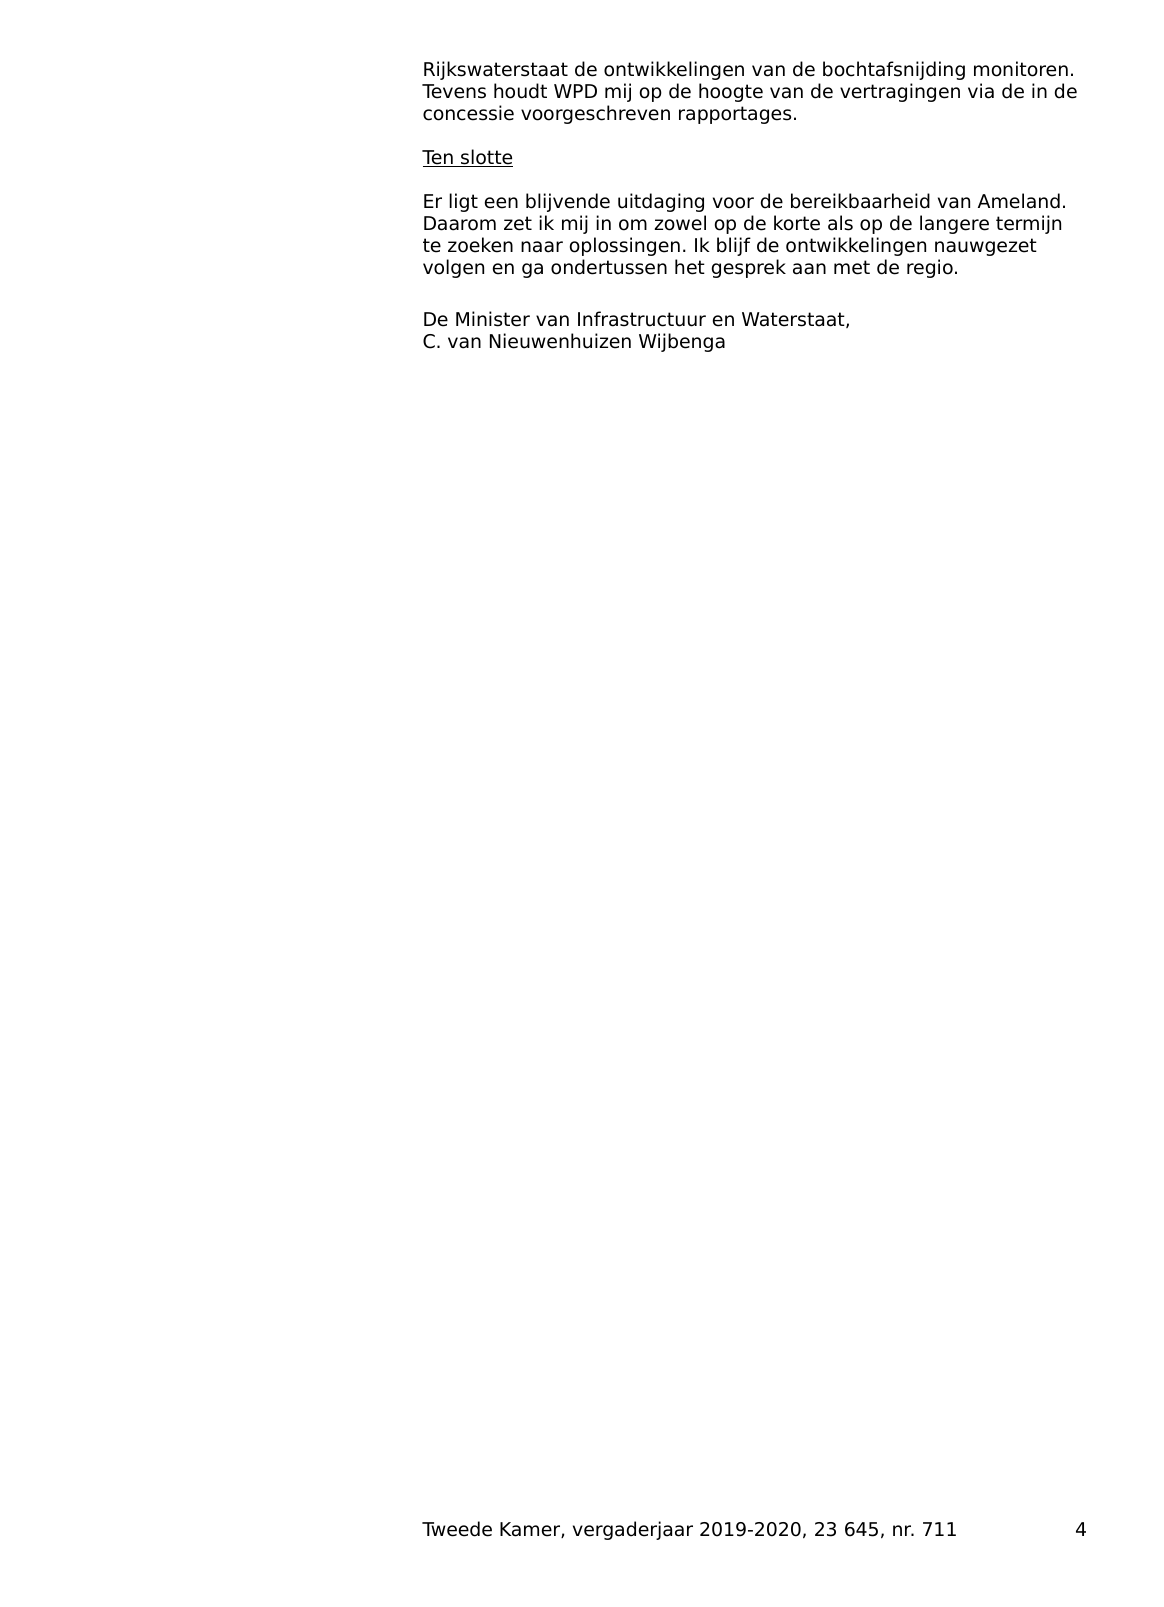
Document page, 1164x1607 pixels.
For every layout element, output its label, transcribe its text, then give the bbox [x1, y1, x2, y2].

subtitle Ten slotte [422, 147, 1087, 169]
text Rijkswaterstaat de ontwikkelingen van de bochtafsnijding monitoren. Tevens houdt WPD mij op de hoogte van de vertragingen via de in de concessie voorgeschreven rapportages. [422, 59, 1087, 125]
text De Minister van Infrastructuur en Waterstaat, C. van Nieuwenhuizen Wijbenga [422, 309, 1087, 353]
text Er ligt een blijvende uitdaging voor de bereikbaarheid van Ameland. Daarom zet ik mij in om zowel op de korte als op de langere termijn te zoeken naar oplossingen. Ik blijf de ontwikkelingen nauwgezet volgen en ga ondertussen het gesprek aan met de regio. [422, 191, 1087, 279]
